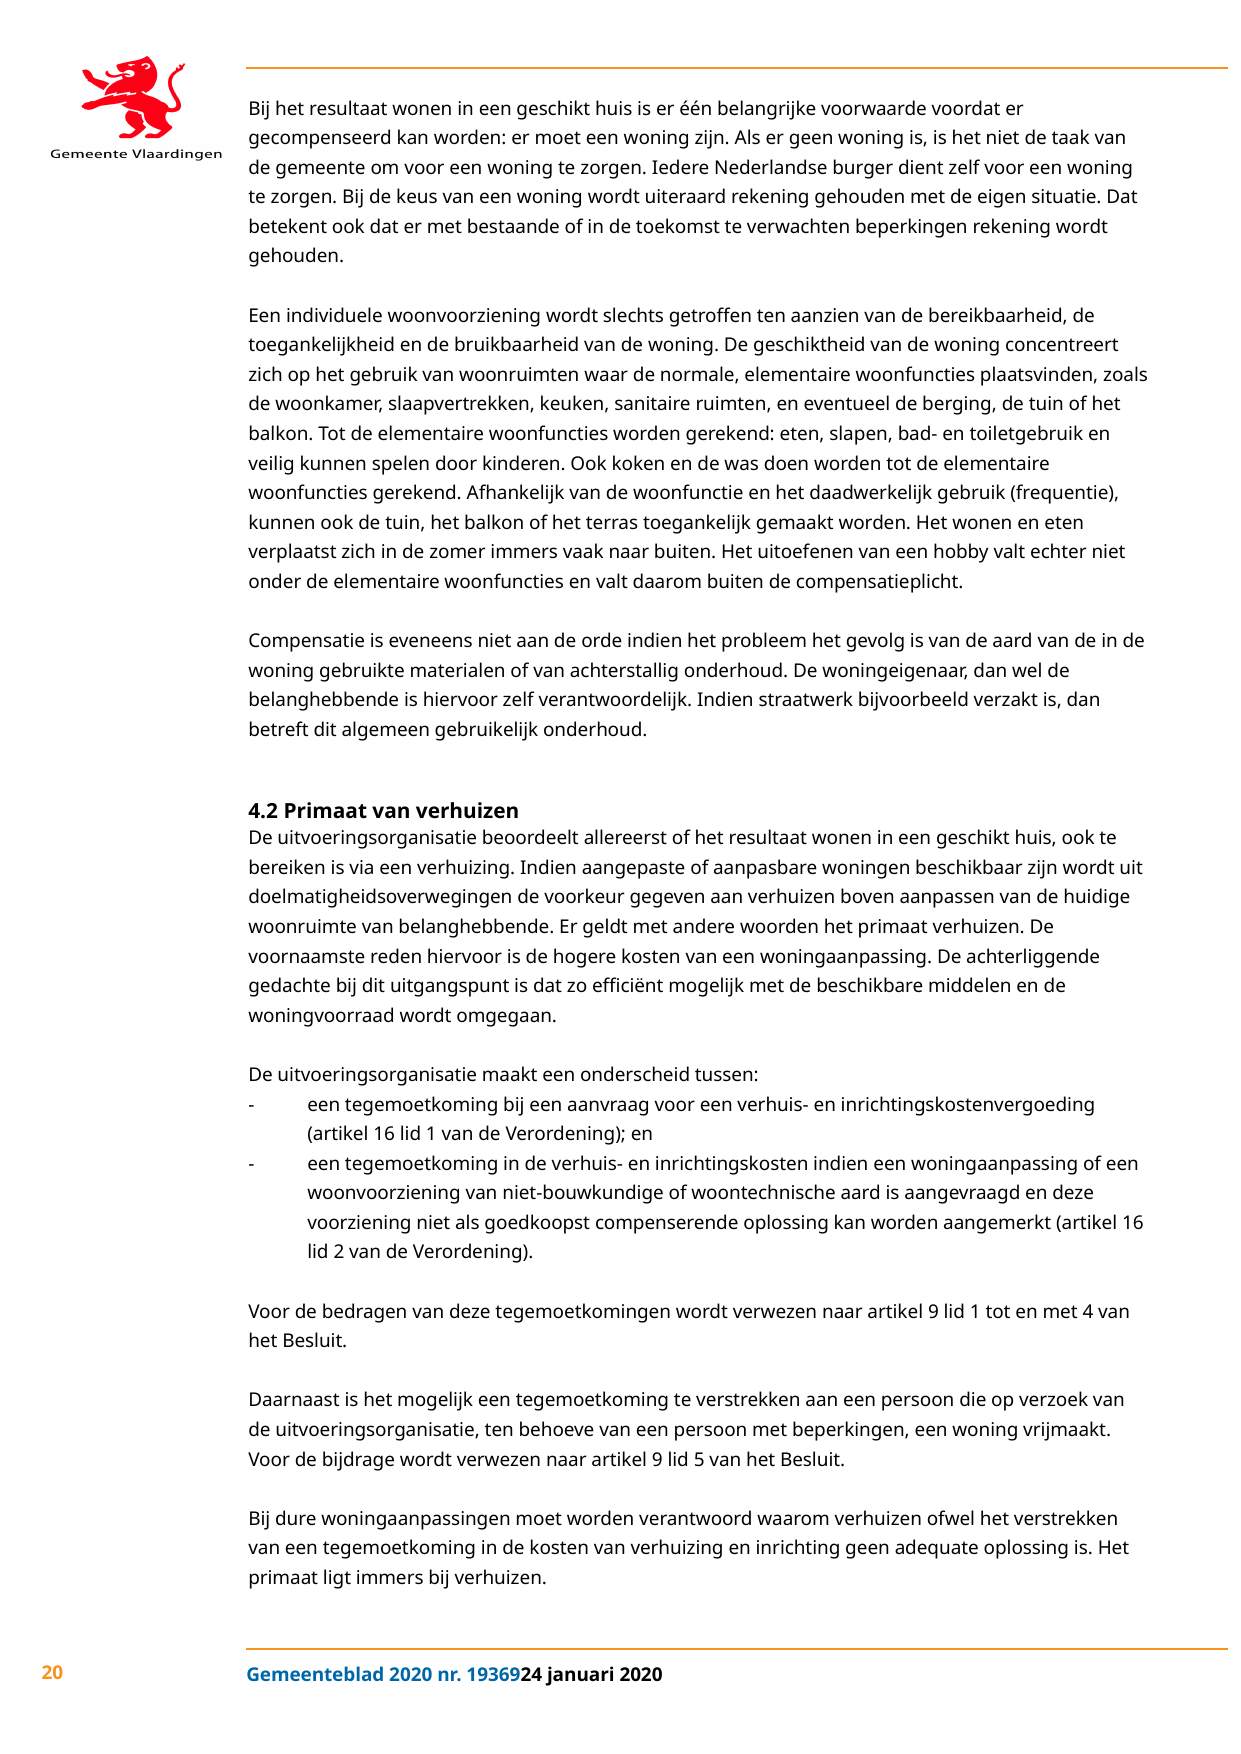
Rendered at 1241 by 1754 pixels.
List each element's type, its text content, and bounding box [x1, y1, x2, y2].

text Een individuele woonvoorziening wordt slechts getroffen ten aanzien van de bereikbaarheid, de toegankelijkheid en de bruikbaarheid van de woning. De geschiktheid van de woning concentreert zich op het gebruik van woonruimten waar de normale, elementaire woonfuncties plaatsvinden, zoals de woonkamer, slaapvertrekken, keuken, sanitaire ruimten, en eventueel de berging, de tuin of het balkon. Tot de elementaire woonfuncties worden gerekend: eten, slapen, bad- en toiletgebruik en veilig kunnen spelen door kinderen. Ook koken en de was doen worden tot de elementaire woonfuncties gerekend. Afhankelijk van de woonfunctie en het daadwerkelijk gebruik (frequentie), kunnen ook de tuin, het balkon of het terras toegankelijk gemaakt worden. Het wonen en eten verplaatst zich in de zomer immers vaak naar buiten. Het uitoefenen van een hobby valt echter niet onder de elementaire woonfuncties en valt daarom buiten de compensatieplicht. [248, 302, 1152, 594]
list een tegemoetkoming bij een aanvraag voor een verhuis- en inrichtingskostenvergoeding (artikel 16 lid 1 van de Verordening); en [248, 1091, 1152, 1146]
list een tegemoetkoming in de verhuis- en inrichtingskosten indien een woningaanpassing of een woonvoorziening van niet-bouwkundige of woontechnische aard is aangevraagd en deze voorziening niet als goedkoopst compenserende oplossing kan worden aangemerkt (artikel 16 lid 2 van de Verordening). [248, 1150, 1152, 1264]
text Bij dure woningaanpassingen moet worden verantwoord waarom verhuizen ofwel het verstrekken van een tegemoetkoming in de kosten van verhuizing en inrichting geen adequate oplossing is. Het primaat ligt immers bij verhuizen. [248, 1505, 1152, 1590]
text Voor de bedragen van deze tegemoetkomingen wordt verwezen naar artikel 9 lid 1 tot en met 4 van het Besluit. [248, 1298, 1152, 1353]
picture [41, 47, 231, 172]
text Daarnaast is het mogelijk een tegemoetkoming te verstrekken aan een persoon die op verzoek van de uitvoeringsorganisatie, ten behoeve van een persoon met beperkingen, een woning vrijmaakt. Voor de bijdrage wordt verwezen naar artikel 9 lid 5 van het Besluit. [248, 1387, 1152, 1471]
text De uitvoeringsorganisatie maakt een onderscheid tussen: [248, 1061, 1152, 1087]
text De uitvoeringsorganisatie beoordeelt allereerst of het resultaat wonen in een geschikt huis, ook te bereiken is via een verhuizing. Indien aangepaste of aanpasbare woningen beschikbaar zijn wordt uit doelmatigheidsoverwegingen de voorkeur gegeven aan verhuizen boven aanpassen van de huidige woonruimte van belanghebbende. Er geldt met andere woorden het primaat verhuizen. De voornaamste reden hiervoor is de hogere kosten van een woningaanpassing. De achterliggende gedachte bij dit uitgangspunt is dat zo efficiënt mogelijk met de beschikbare middelen en de woningvoorraad wordt omgegaan. [248, 824, 1152, 1028]
text Compensatie is eveneens niet aan de orde indien het probleem het gevolg is van de aard van de in de woning gebruikte materialen of van achterstallig onderhoud. De woningeigenaar, dan wel de belanghebbende is hiervoor zelf verantwoordelijk. Indien straatwerk bijvoorbeeld verzakt is, dan betreft dit algemeen gebruikelijk onderhoud. [248, 627, 1152, 742]
text 4.2 Primaat van verhuizen [248, 796, 1152, 824]
text Bij het resultaat wonen in een geschikt huis is er één belangrijke voorwaarde voordat er gecompenseerd kan worden: er moet een woning zijn. Als er geen woning is, is het niet de taak van de gemeente om voor een woning te zorgen. Iedere Nederlandse burger dient zelf voor een woning te zorgen. Bij de keus van een woning wordt uiteraard rekening gehouden met de eigen situatie. Dat betekent ook dat er met bestaande of in de toekomst te verwachten beperkingen rekening wordt gehouden. [248, 95, 1152, 268]
